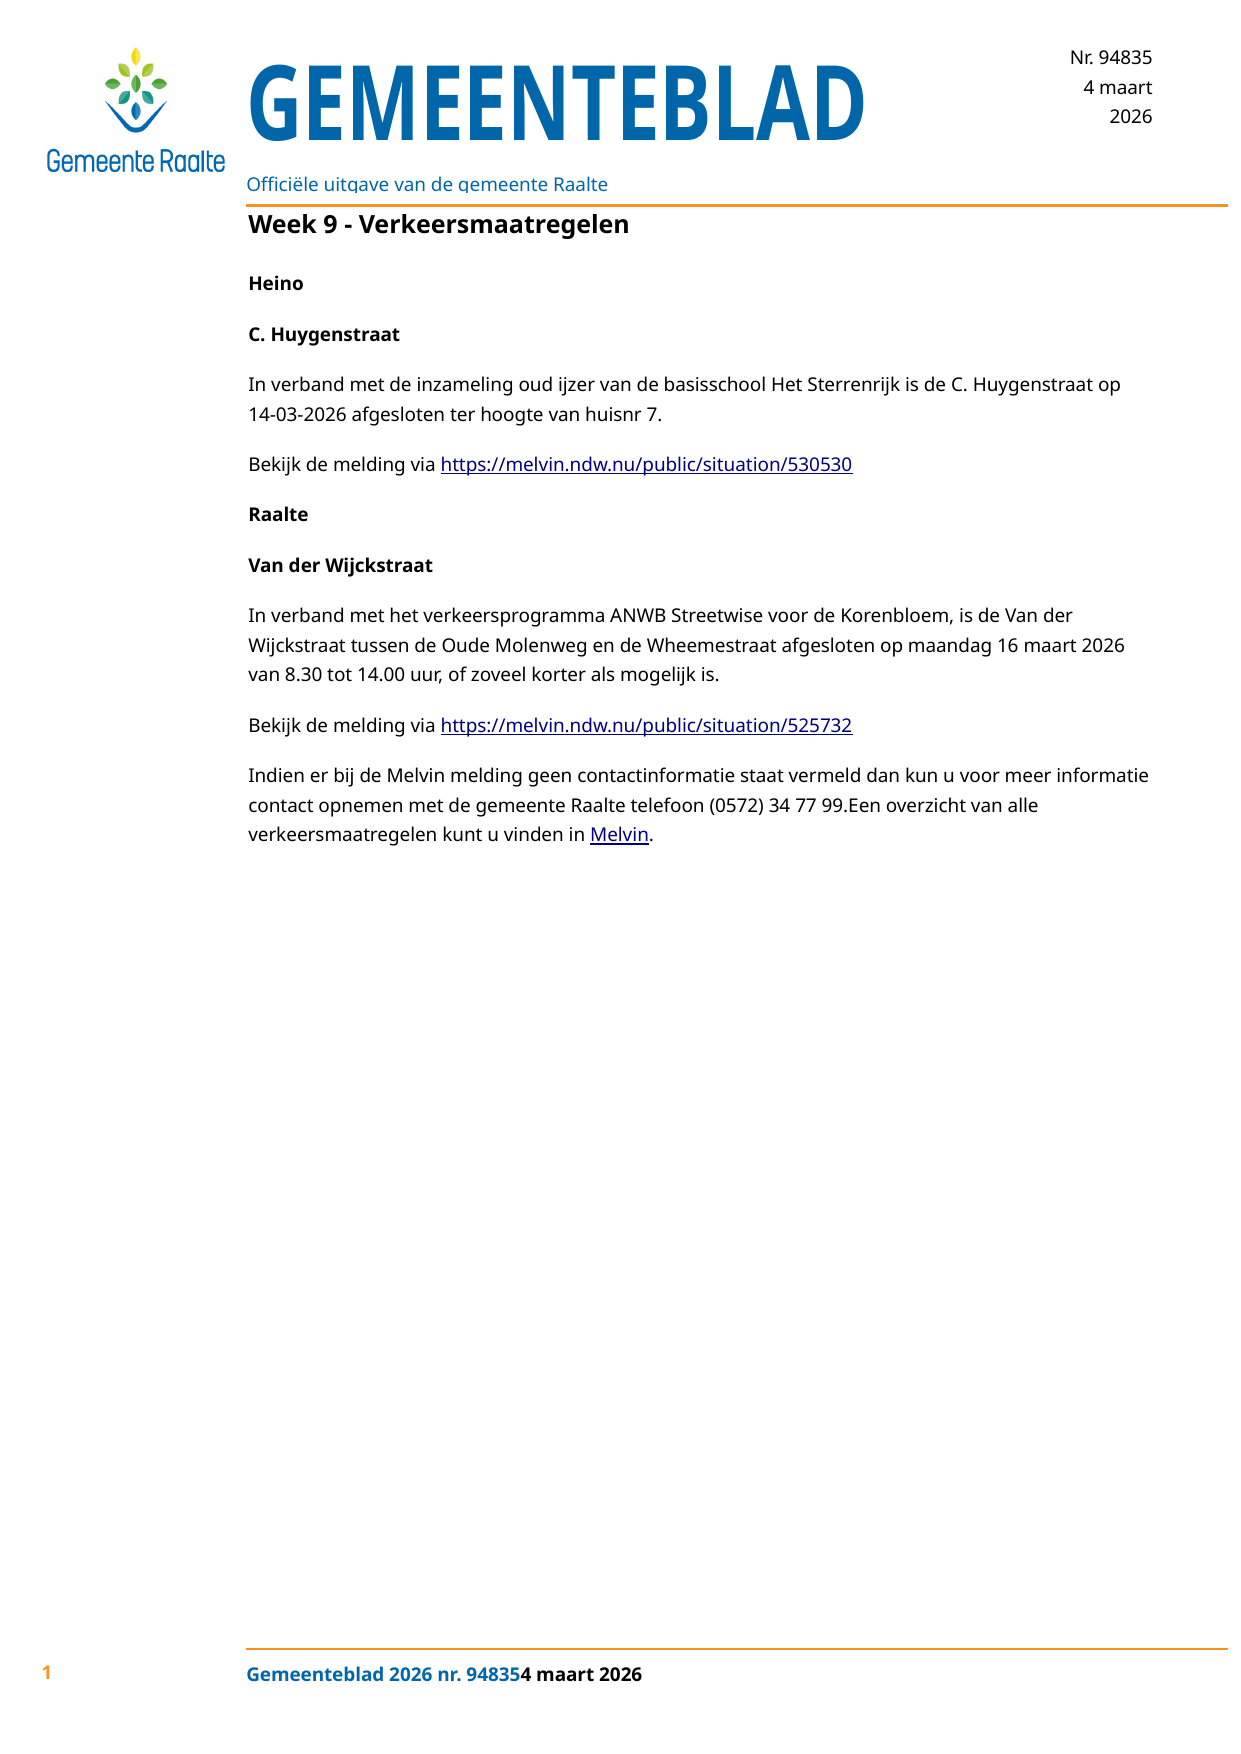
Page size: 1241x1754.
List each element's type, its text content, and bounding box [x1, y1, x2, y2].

text Indien er bij de Melvin melding geen contactinformatie staat vermeld dan kun u voor meer informatie contact opnemen met de gemeente Raalte telefoon (0572) 34 77 99.Een overzicht van alle verkeersmaatregelen kunt u vinden in Melvin. [248, 762, 1152, 847]
text In verband met het verkeersprogramma ANWB Streetwise voor de Korenbloem, is de Van der Wijckstraat tussen de Oude Molenweg en de Wheemestraat afgesloten op maandag 16 maart 2026 van 8.30 tot 14.00 uur, of zoveel korter als mogelijk is. [248, 602, 1152, 687]
text Bekijk de melding via https://melvin.ndw.nu/public/situation/525732 [248, 712, 1152, 738]
text Week 9 - Verkeersmaatregelen [248, 207, 1152, 241]
text In verband met de inzameling oud ijzer van de basisschool Het Sterrenrijk is de C. Huygenstraat op 14-03-2026 afgesloten ter hoogte van huisnr 7. [248, 371, 1152, 426]
text Raalte [248, 502, 1152, 527]
text Heino [248, 270, 1152, 296]
picture [41, 47, 231, 172]
text C. Huygenstraat [248, 321, 1152, 346]
text Bekijk de melding via https://melvin.ndw.nu/public/situation/530530 [248, 451, 1152, 477]
text Van der Wijckstraat [248, 552, 1152, 578]
